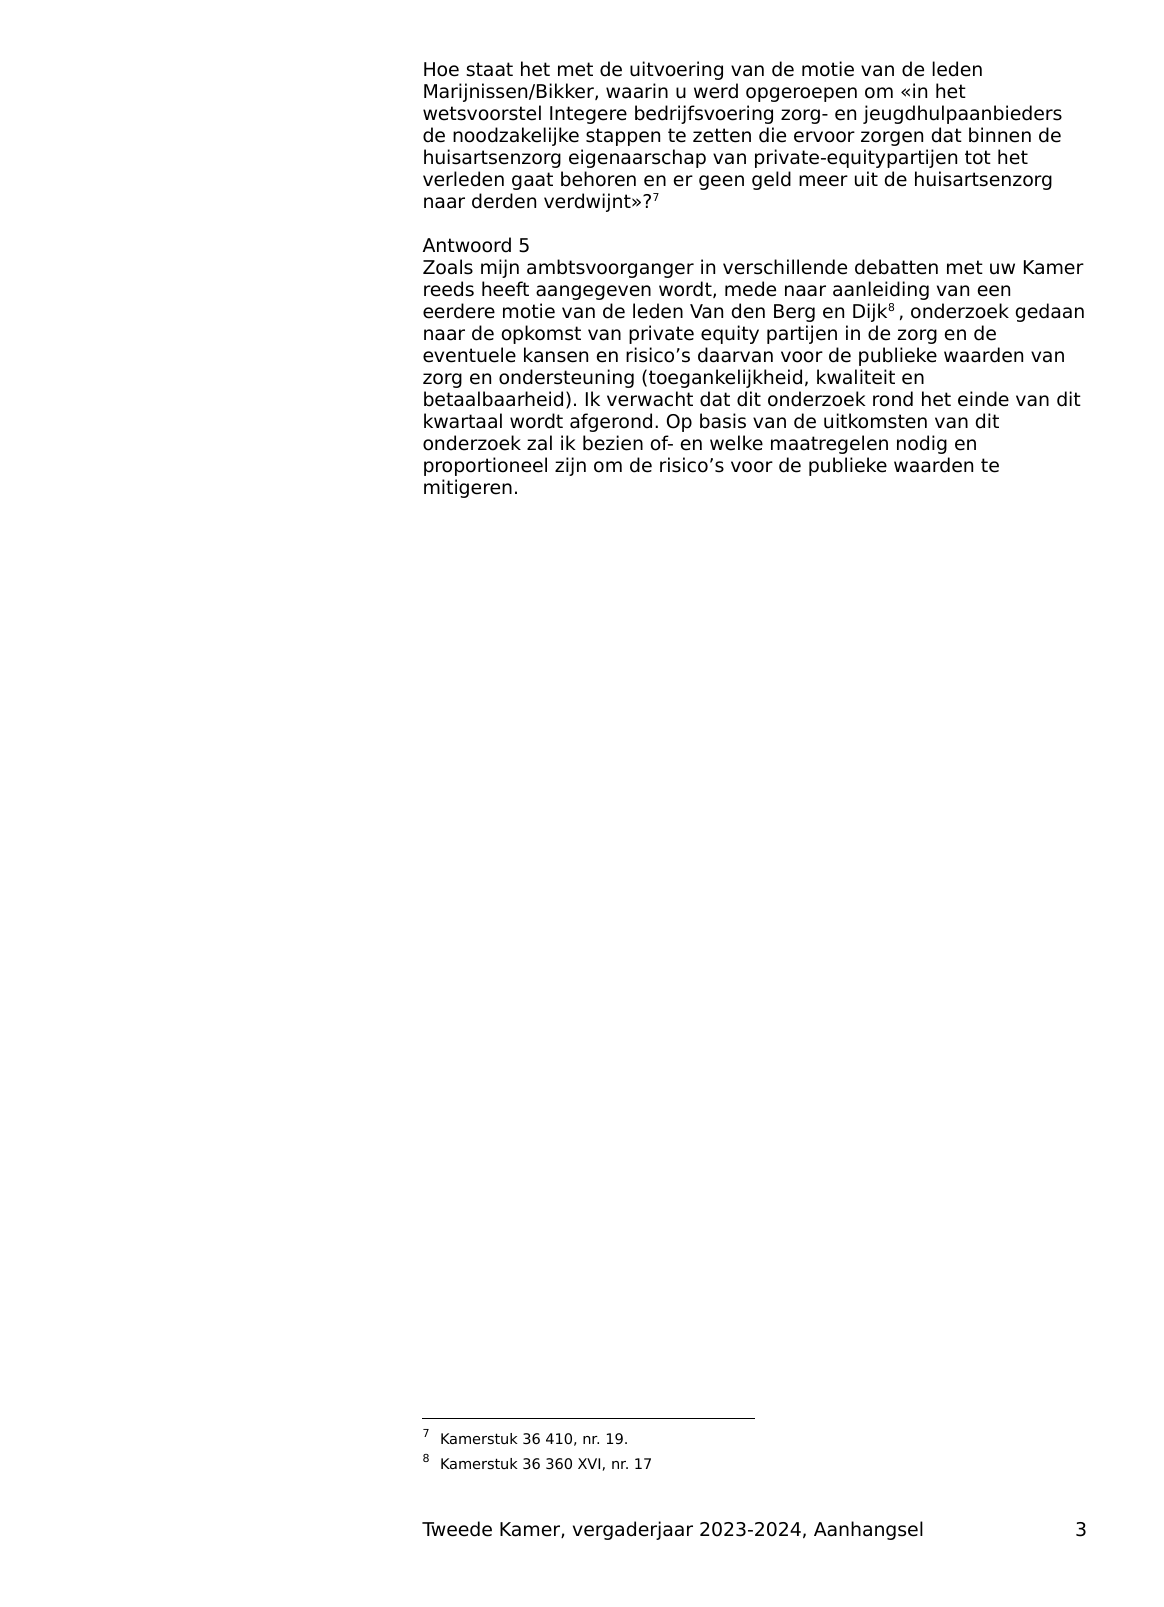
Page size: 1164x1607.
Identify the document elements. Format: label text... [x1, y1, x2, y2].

text Hoe staat het met de uitvoering van de motie van de leden Marijnissen/Bikker, waarin u werd opgeroepen om «in het wetsvoorstel Integere bedrijfsvoering zorg- en jeugdhulpaanbieders de noodzakelijke stappen te zetten die ervoor zorgen dat binnen de huisartsenzorg eigenaarschap van private-equitypartijen tot het verleden gaat behoren en er geen geld meer uit de huisartsenzorg naar derden verdwijnt»? [422, 59, 1087, 213]
text Zoals mijn ambtsvoorganger in verschillende debatten met uw Kamer reeds heeft aangegeven wordt, mede naar aanleiding van een eerdere motie van de leden Van den Berg en Dijk, onderzoek gedaan naar de opkomst van private equity partijen in de zorg en de eventuele kansen en risico’s daarvan voor de publieke waarden van zorg en ondersteuning (toegankelijkheid, kwaliteit en betaalbaarheid). Ik verwacht dat dit onderzoek rond het einde van dit kwartaal wordt afgerond. Op basis van de uitkomsten van dit onderzoek zal ik bezien of- en welke maatregelen nodig en proportioneel zijn om de risico’s voor de publieke waarden te mitigeren. [422, 257, 1087, 499]
text Kamerstuk 36 360 XVI, nr. 17 [422, 1452, 1087, 1474]
text Antwoord 5 [422, 235, 1087, 257]
text Kamerstuk 36 410, nr. 19. [422, 1427, 1087, 1449]
